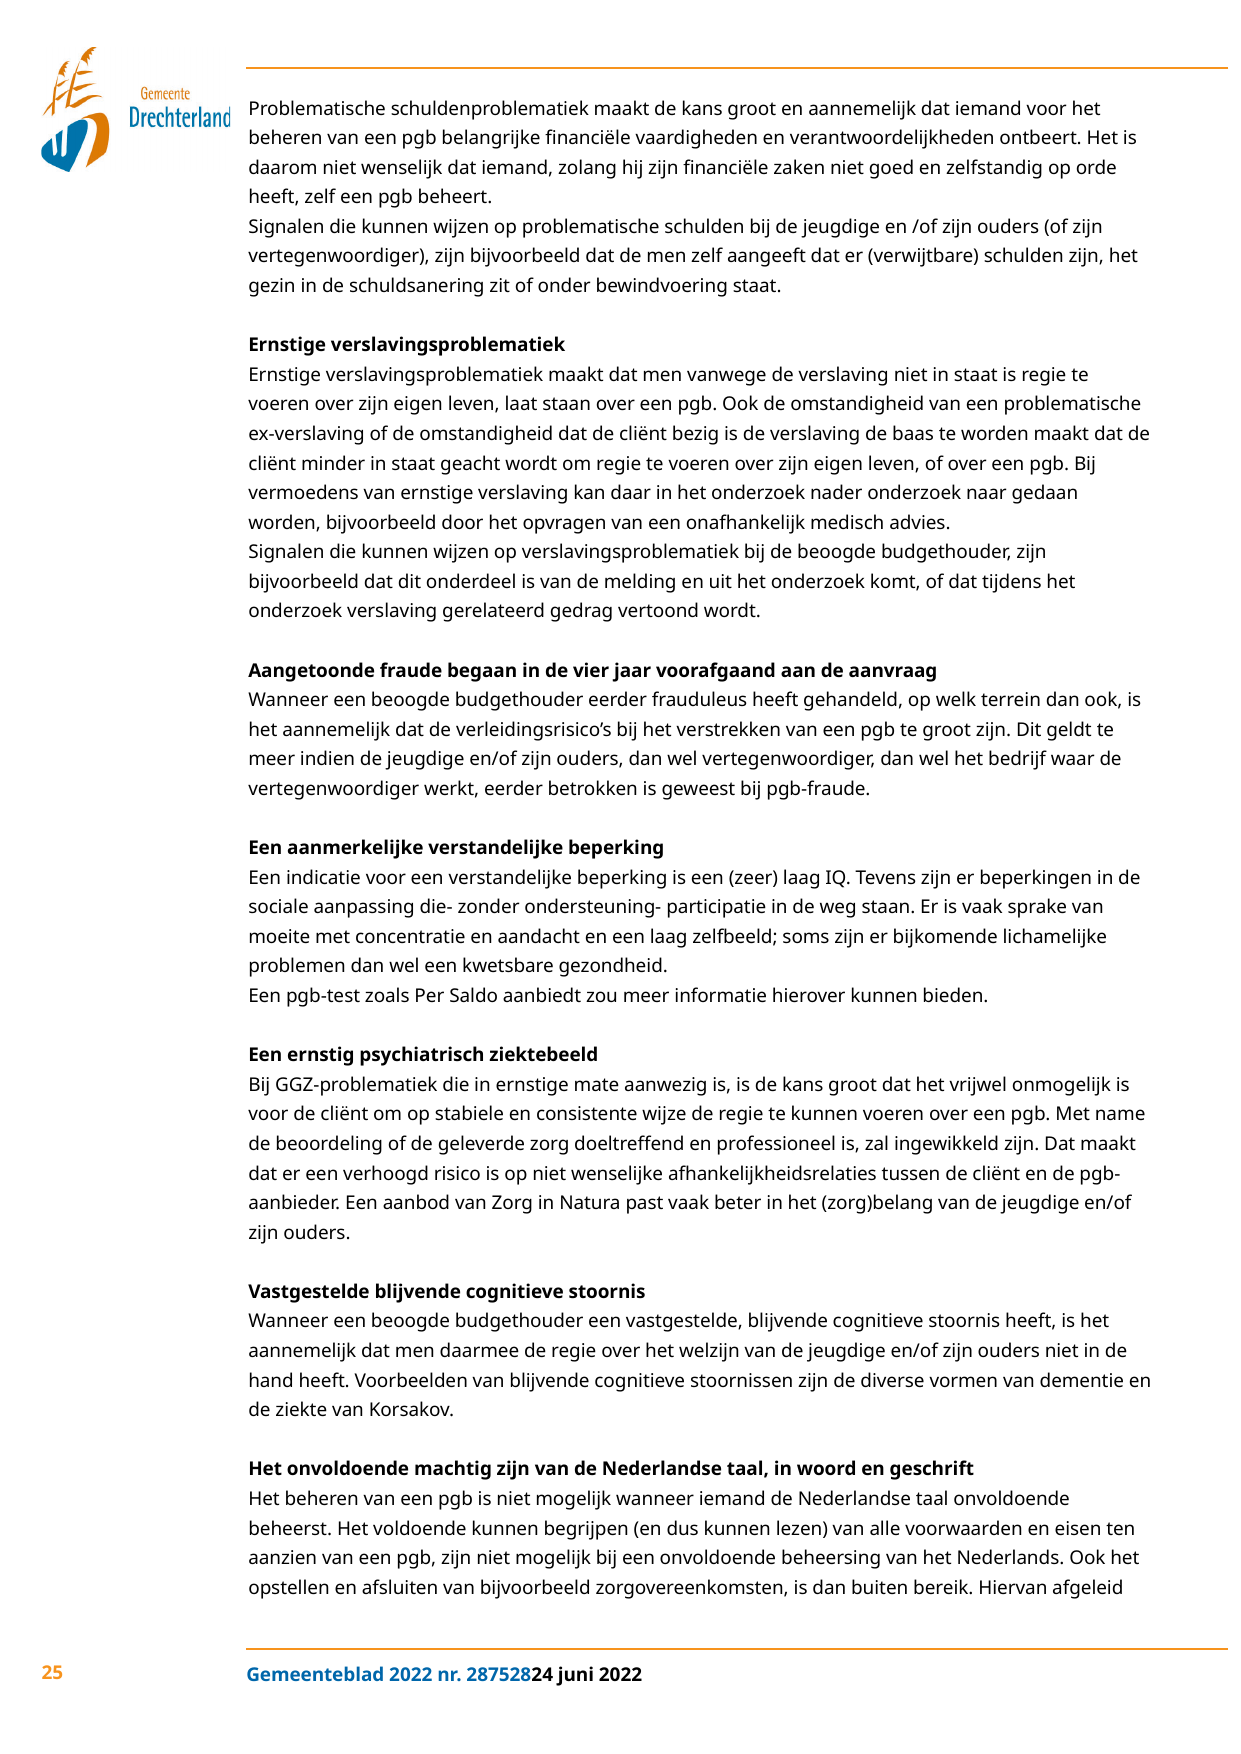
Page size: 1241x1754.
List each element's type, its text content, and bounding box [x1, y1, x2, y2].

text Vastgestelde blijvende cognitieve stoornis [248, 1278, 1152, 1304]
picture [41, 47, 231, 172]
text Problematische schuldenproblematiek maakt de kans groot en aannemelijk dat iemand voor het beheren van een pgb belangrijke financiële vaardigheden en verantwoordelijkheden ontbeert. Het is daarom niet wenselijk dat iemand, zolang hij zijn financiële zaken niet goed en zelfstandig op orde heeft, zelf een pgb beheert. [248, 95, 1152, 209]
text Een indicatie voor een verstandelijke beperking is een (zeer) laag IQ. Tevens zijn er beperkingen in de sociale aanpassing die- zonder ondersteuning- participatie in de weg staan. Er is vaak sprake van moeite met concentratie en aandacht en een laag zelfbeeld; soms zijn er bijkomende lichamelijke problemen dan wel een kwetsbare gezondheid. [248, 864, 1152, 978]
picture [41, 158, 64, 172]
text Het beheren van een pgb is niet mogelijk wanneer iemand de Nederlandse taal onvoldoende beheerst. Het voldoende kunnen begrijpen (en dus kunnen lezen) van alle voorwaarden en eisen ten aanzien van een pgb, zijn niet mogelijk bij een onvoldoende beheersing van het Nederlands. Ook het opstellen en afsluiten van bijvoorbeeld zorgovereenkomsten, is dan buiten bereik. Hiervan afgeleid [248, 1485, 1152, 1600]
text Ernstige verslavingsproblematiek maakt dat men vanwege de verslaving niet in staat is regie te voeren over zijn eigen leven, laat staan over een pgb. Ook de omstandigheid van een problematische ex-verslaving of de omstandigheid dat de cliënt bezig is de verslaving de baas te worden maakt dat de cliënt minder in staat geacht wordt om regie te voeren over zijn eigen leven, of over een pgb. Bij vermoedens van ernstige verslaving kan daar in het onderzoek nader onderzoek naar gedaan worden, bijvoorbeeld door het opvragen van een onafhankelijk medisch advies. [248, 361, 1152, 535]
text Een aanmerkelijke verstandelijke beperking [248, 834, 1152, 860]
text Ernstige verslavingsproblematiek [248, 331, 1152, 357]
text Wanneer een beoogde budgethouder eerder frauduleus heeft gehandeld, op welk terrein dan ook, is het aannemelijk dat de verleidingsrisico’s bij het verstrekken van een pgb te groot zijn. Dit geldt te meer indien de jeugdige en/of zijn ouders, dan wel vertegenwoordiger, dan wel het bedrijf waar de vertegenwoordiger werkt, eerder betrokken is geweest bij pgb-fraude. [248, 686, 1152, 801]
text Signalen die kunnen wijzen op verslavingsproblematiek bij de beoogde budgethouder, zijn bijvoorbeeld dat dit onderdeel is van de melding en uit het onderzoek komt, of dat tijdens het onderzoek verslaving gerelateerd gedrag vertoond wordt. [248, 538, 1152, 623]
picture [226, 115, 231, 124]
text Een ernstig psychiatrisch ziektebeeld [248, 1041, 1152, 1067]
text Bij GGZ-problematiek die in ernstige mate aanwezig is, is de kans groot dat het vrijwel onmogelijk is voor de cliënt om op stabiele en consistente wijze de regie te kunnen voeren over een pgb. Met name de beoordeling of de geleverde zorg doeltreffend en professioneel is, zal ingewikkeld zijn. Dat maakt dat er een verhoogd risico is op niet wenselijke afhankelijkheidsrelaties tussen de cliënt en de pgb-aanbieder. Een aanbod van Zorg in Natura past vaak beter in het (zorg)belang van de jeugdige en/of zijn ouders. [248, 1071, 1152, 1245]
text Het onvoldoende machtig zijn van de Nederlandse taal, in woord en geschrift [248, 1456, 1152, 1481]
text Wanneer een beoogde budgethouder een vastgestelde, blijvende cognitieve stoornis heeft, is het aannemelijk dat men daarmee de regie over het welzijn van de jeugdige en/of zijn ouders niet in de hand heeft. Voorbeelden van blijvende cognitieve stoornissen zijn de diverse vormen van dementie en de ziekte van Korsakov. [248, 1308, 1152, 1422]
text Een pgb-test zoals Per Saldo aanbiedt zou meer informatie hierover kunnen bieden. [248, 982, 1152, 1008]
text Aangetoonde fraude begaan in de vier jaar voorafgaand aan de aanvraag [248, 657, 1152, 683]
text Signalen die kunnen wijzen op problematische schulden bij de jeugdige en /of zijn ouders (of zijn vertegenwoordiger), zijn bijvoorbeeld dat de men zelf aangeeft dat er (verwijtbare) schulden zijn, het gezin in de schuldsanering zit of onder bewindvoering staat. [248, 213, 1152, 298]
